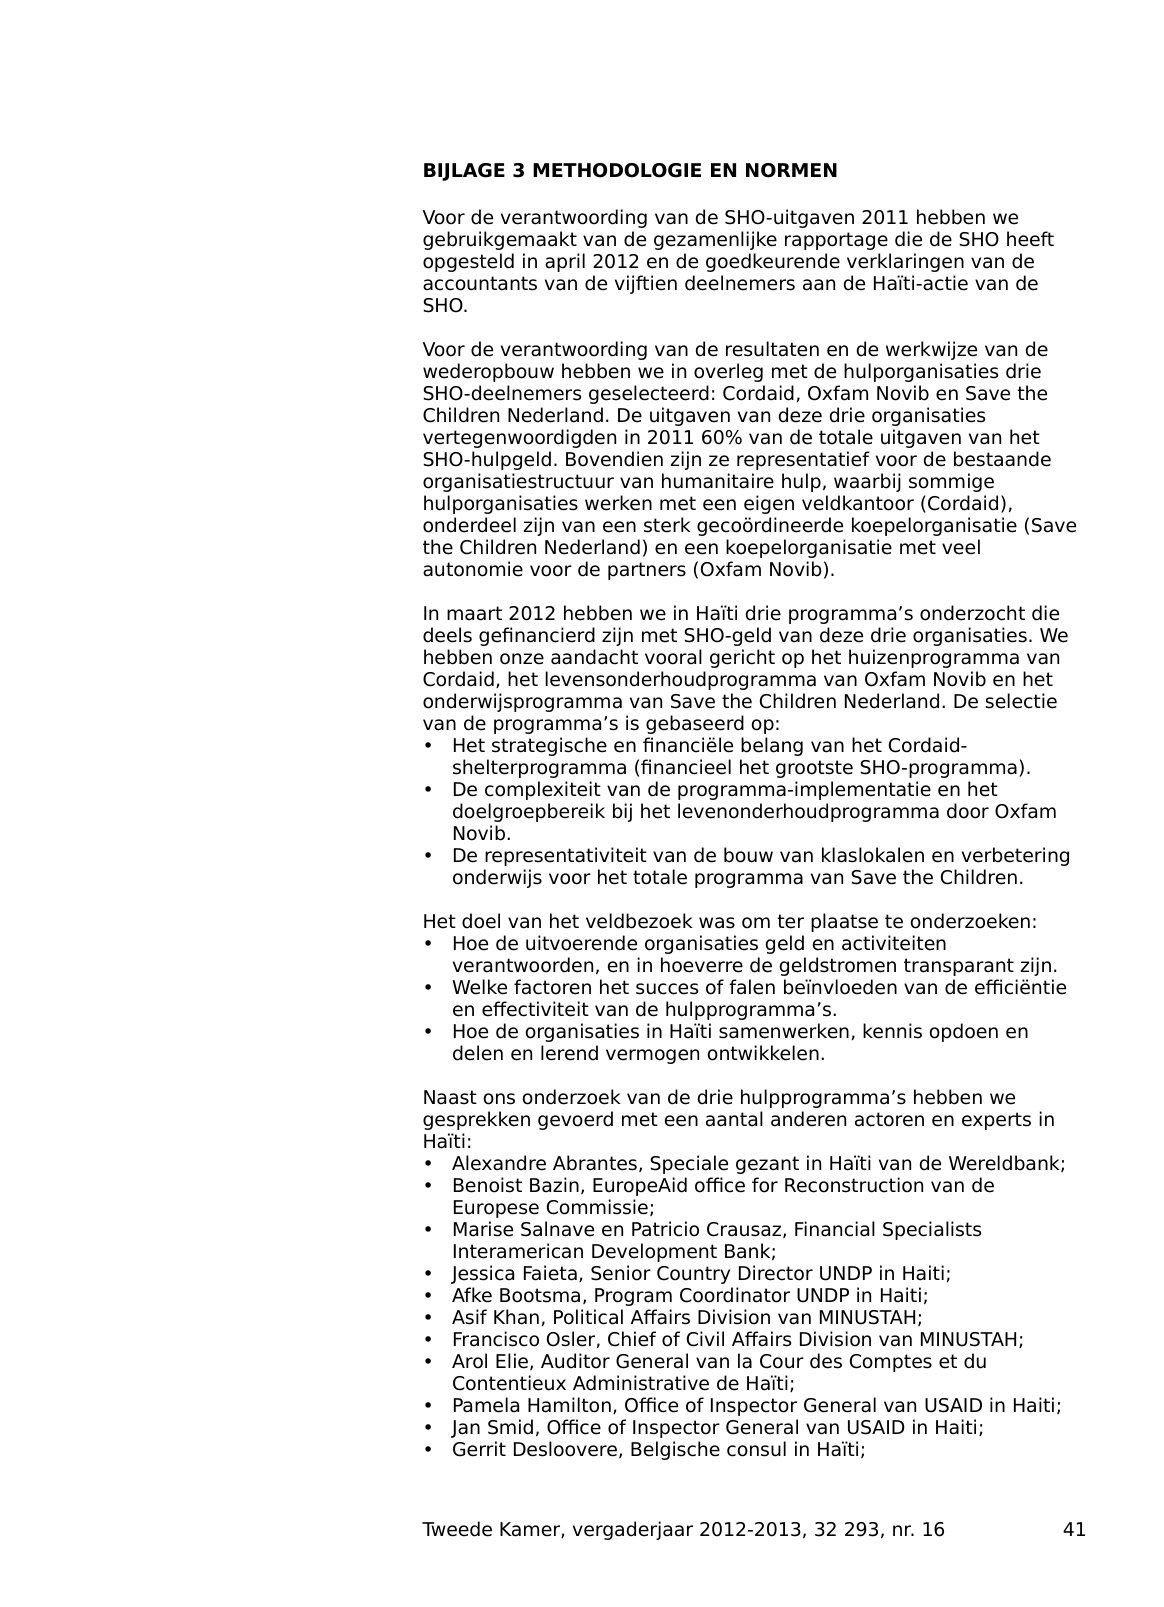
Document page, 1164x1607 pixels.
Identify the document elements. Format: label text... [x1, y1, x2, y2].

text • Afke Bootsma, Program Coordinator UNDP in Haiti; [422, 1285, 1087, 1307]
text • Arol Elie, Auditor General van la Cour des Comptes et du Contentieux Administrative de Haïti; [422, 1351, 1087, 1394]
text Voor de verantwoording van de SHO-uitgaven 2011 hebben we gebruikgemaakt van de gezamenlijke rapportage die de SHO heeft opgesteld in april 2012 en de goedkeurende verklaringen van de accountants van de vijftien deelnemers aan de Haïti-actie van de SHO. [422, 207, 1087, 317]
text • Asif Khan, Political Affairs Division van MINUSTAH; [422, 1307, 1087, 1329]
text • Welke factoren het succes of falen beïnvloeden van de efficiëntie en effectiviteit van de hulpprogramma’s. [422, 977, 1087, 1021]
text • De complexiteit van de programma-implementatie en het doelgroepbereik bij het levenonderhoudprogramma door Oxfam Novib. [422, 779, 1087, 845]
text • Francisco Osler, Chief of Civil Affairs Division van MINUSTAH; [422, 1329, 1087, 1351]
text • Het strategische en financiële belang van het Cordaid-shelterprogramma (financieel het grootste SHO-programma). [422, 735, 1087, 779]
text • Gerrit Desloovere, Belgische consul in Haïti; [422, 1438, 1087, 1461]
text • De representativiteit van de bouw van klaslokalen en verbetering onderwijs voor het totale programma van Save the Children. [422, 845, 1087, 889]
text • Marise Salnave en Patricio Crausaz, Financial Specialists Interamerican Development Bank; [422, 1219, 1087, 1263]
text • Pamela Hamilton, Office of Inspector General van USAID in Haiti; [422, 1394, 1087, 1417]
text • Hoe de uitvoerende organisaties geld en activiteiten verantwoorden, en in hoeverre de geldstromen transparant zijn. [422, 933, 1087, 977]
text • Alexandre Abrantes, Speciale gezant in Haïti van de Wereldbank; [422, 1153, 1087, 1175]
text Het doel van het veldbezoek was om ter plaatse te onderzoeken: [422, 911, 1087, 933]
text Naast ons onderzoek van de drie hulpprogramma’s hebben we gesprekken gevoerd met een aantal anderen actoren en experts in Haïti: [422, 1087, 1087, 1153]
subtitle BIJLAGE 3 METHODOLOGIE EN NORMEN [422, 160, 1087, 182]
text In maart 2012 hebben we in Haïti drie programma’s onderzocht die deels gefinancierd zijn met SHO-geld van deze drie organisaties. We hebben onze aandacht vooral gericht op het huizenprogramma van Cordaid, het levensonderhoudprogramma van Oxfam Novib en het onderwijsprogramma van Save the Children Nederland. De selectie van de programma’s is gebaseerd op: [422, 603, 1087, 735]
text • Hoe de organisaties in Haïti samenwerken, kennis opdoen en delen en lerend vermogen ontwikkelen. [422, 1021, 1087, 1065]
text • Benoist Bazin, EuropeAid office for Reconstruction van de Europese Commissie; [422, 1175, 1087, 1219]
text Voor de verantwoording van de resultaten en de werkwijze van de wederopbouw hebben we in overleg met de hulporganisaties drie SHO-deelnemers geselecteerd: Cordaid, Oxfam Novib en Save the Children Nederland. De uitgaven van deze drie organisaties vertegenwoordigden in 2011 60% van de totale uitgaven van het SHO-hulpgeld. Bovendien zijn ze representatief voor de bestaande organisatiestructuur van humanitaire hulp, waarbij sommige hulporganisaties werken met een eigen veldkantoor (Cordaid), onderdeel zijn van een sterk gecoördineerde koepelorganisatie (Save the Children Nederland) en een koepelorganisatie met veel autonomie voor de partners (Oxfam Novib). [422, 339, 1087, 581]
text • Jan Smid, Office of Inspector General van USAID in Haiti; [422, 1417, 1087, 1438]
text • Jessica Faieta, Senior Country Director UNDP in Haiti; [422, 1263, 1087, 1285]
